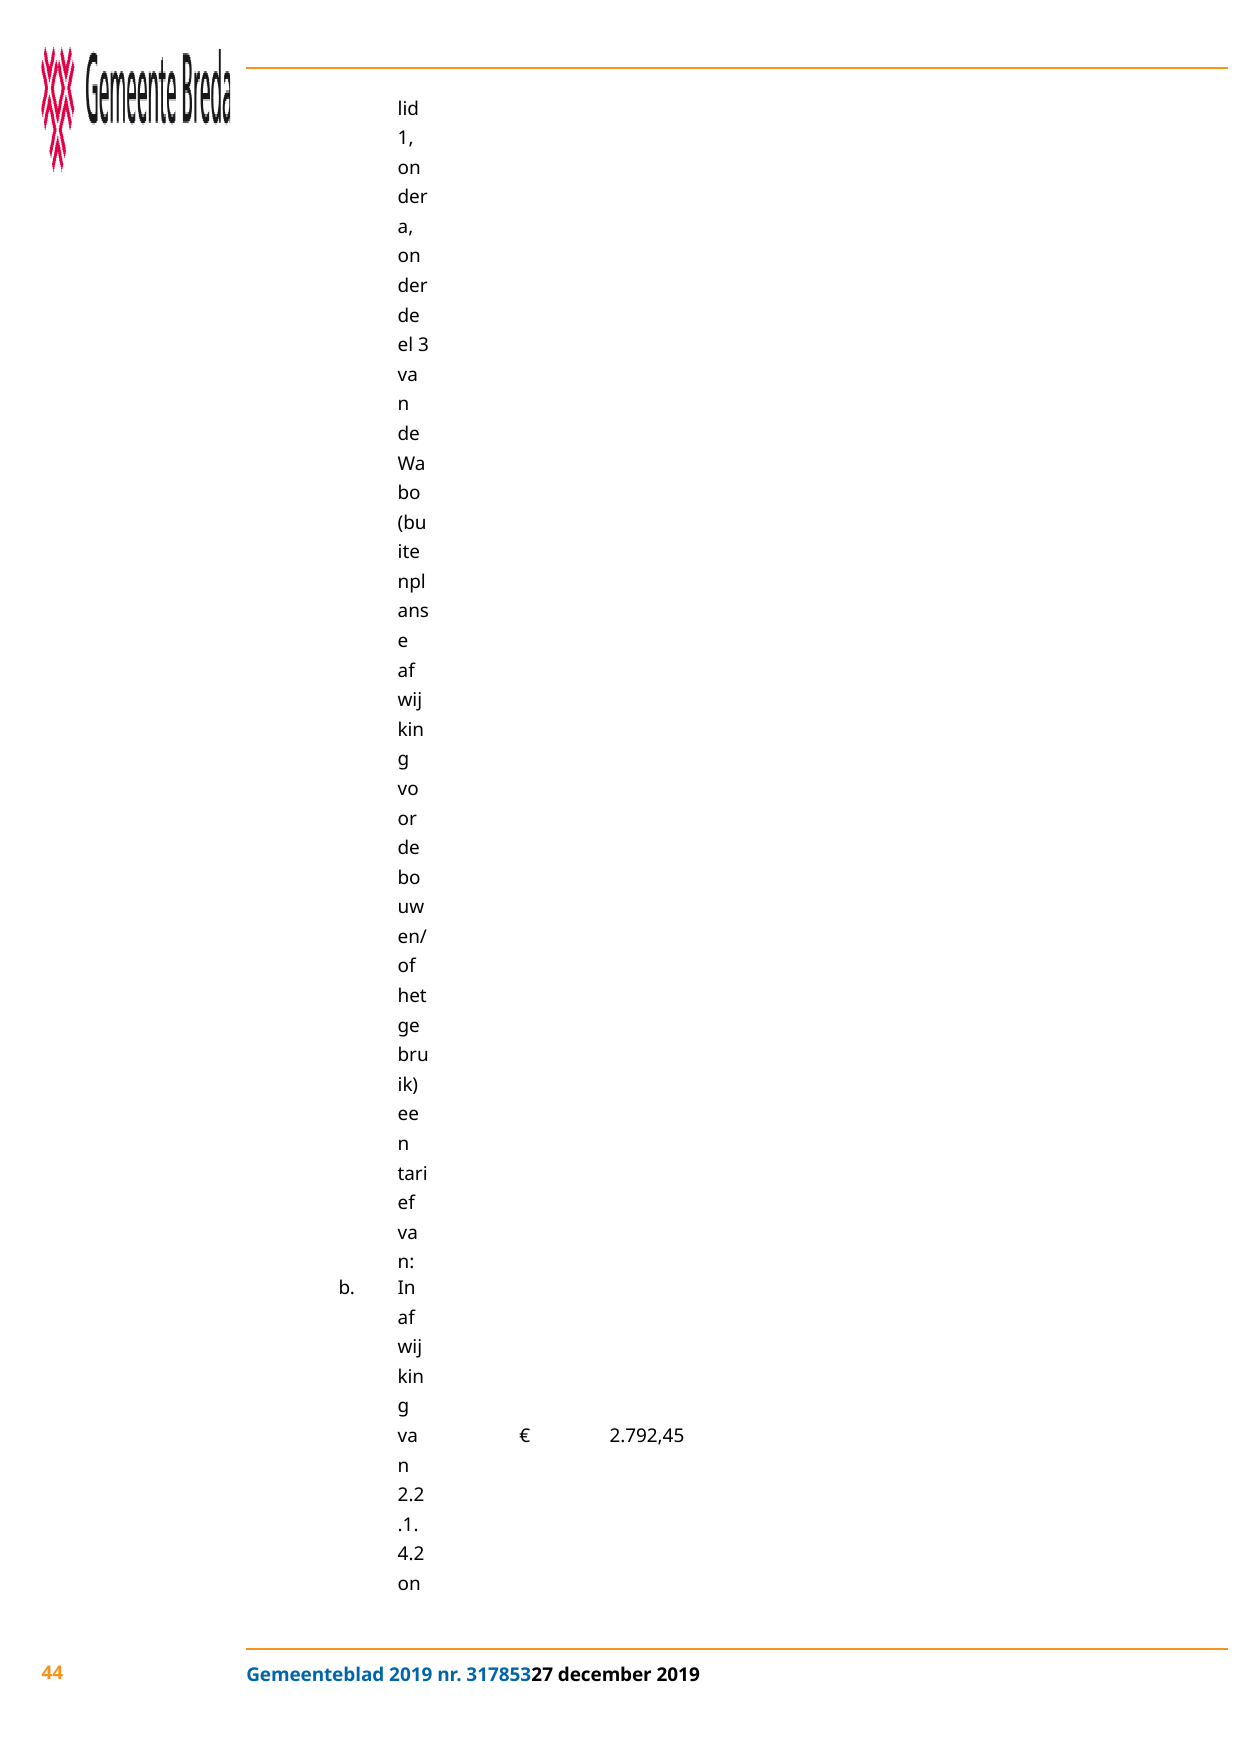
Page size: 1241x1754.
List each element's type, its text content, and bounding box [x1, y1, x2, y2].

table_cell [248, 95, 338, 1274]
table_cell € [519, 1274, 609, 1596]
picture [41, 47, 231, 172]
table_cell lid 1, onder a, onderdeel 3 van de Wabo (buitenplanse afwijking voor de bouw en/of het gebruik) een tarief van: [338, 95, 429, 1274]
table_cell In afwijking van 2.2.1.4.2 on [338, 1274, 429, 1596]
table_cell [519, 95, 609, 1274]
table_cell [248, 1274, 338, 1596]
table_cell 2.792,45 [609, 1274, 700, 1596]
table_cell [429, 95, 519, 1274]
table_cell [429, 1274, 519, 1596]
table_cell [609, 95, 700, 1274]
